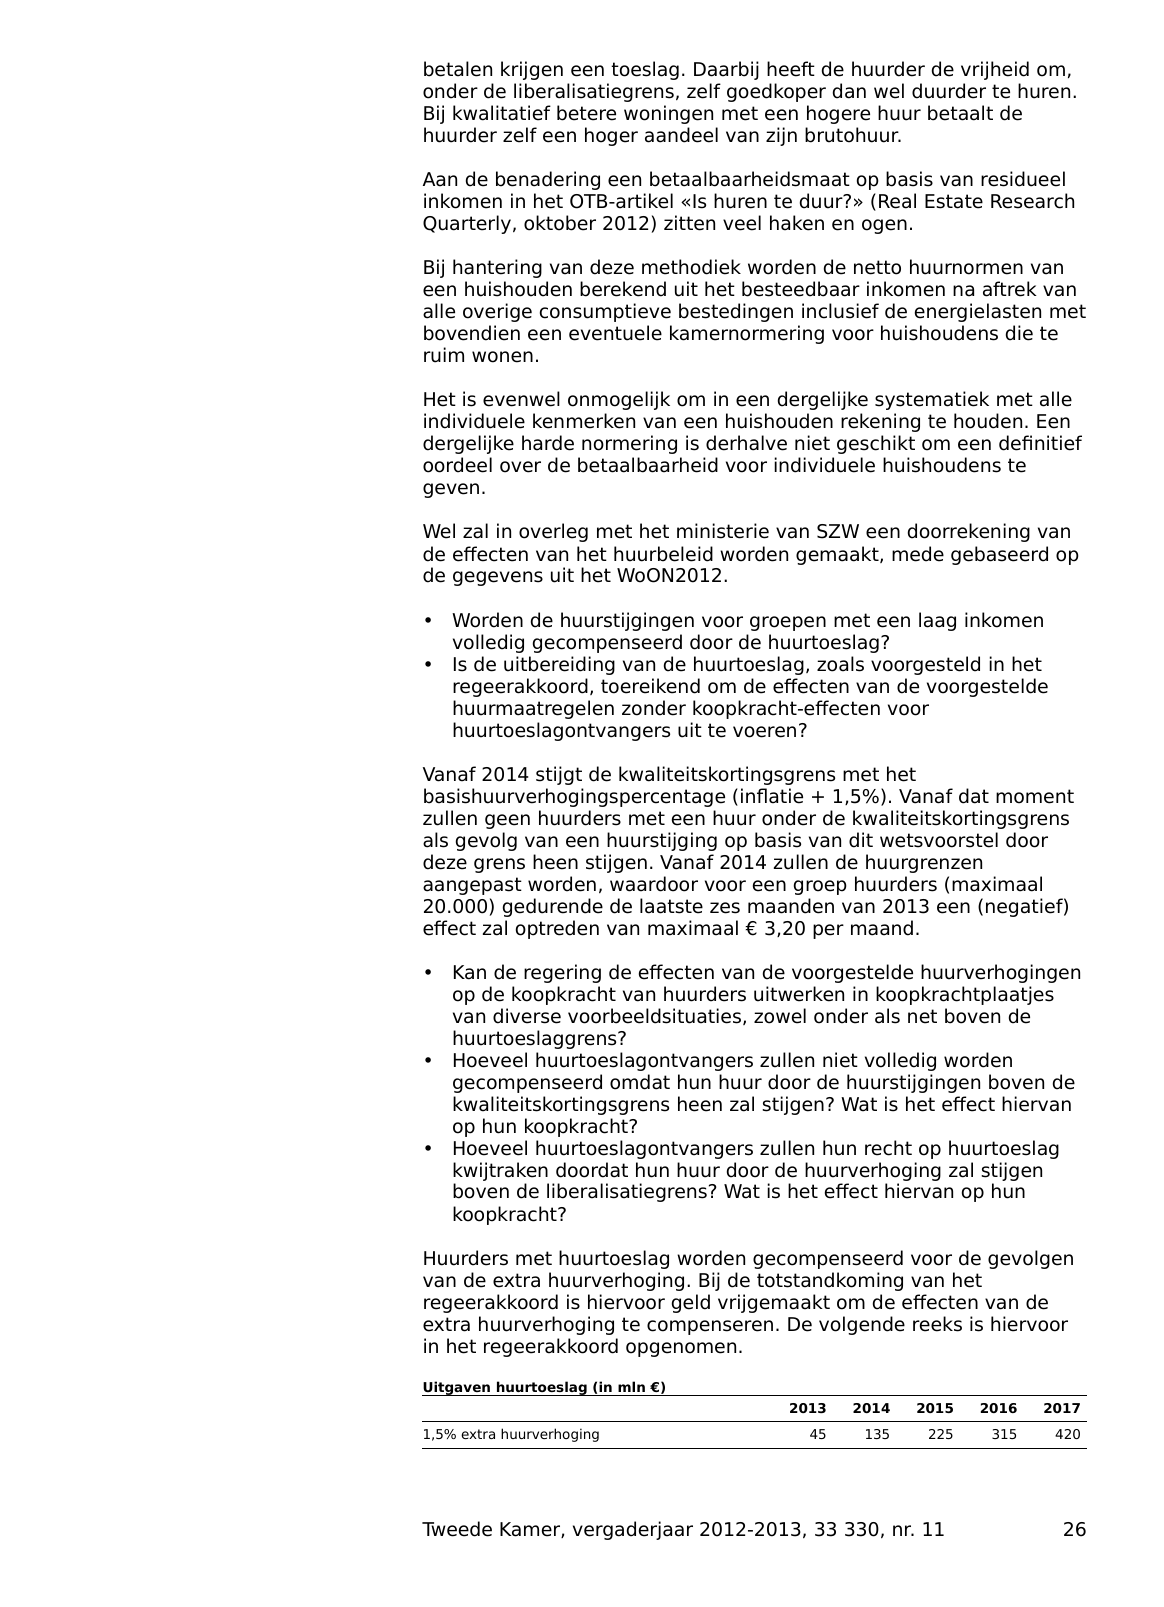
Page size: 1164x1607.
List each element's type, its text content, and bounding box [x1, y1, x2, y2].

table_cell 1,5% extra huurverhoging [422, 1422, 769, 1447]
table_cell 135 [833, 1422, 896, 1447]
table_cell 420 [1023, 1422, 1087, 1447]
text • Kan de regering de effecten van de voorgestelde huurverhogingen op de koopkracht van huurders uitwerken in koopkrachtplaatjes van diverse voorbeeldsituaties, zowel onder als net boven de huurtoeslaggrens? [422, 962, 1087, 1049]
text Het is evenwel onmogelijk om in een dergelijke systematiek met alle individuele kenmerken van een huishouden rekening te houden. Een dergelijke harde normering is derhalve niet geschikt om een definitief oordeel over de betaalbaarheid voor individuele huishoudens te geven. [422, 389, 1087, 499]
text Aan de benadering een betaalbaarheidsmaat op basis van residueel inkomen in het OTB-artikel «Is huren te duur?» (Real Estate Research Quarterly, oktober 2012) zitten veel haken en ogen. [422, 169, 1087, 235]
table_cell 2017 [1023, 1396, 1087, 1421]
text • Hoeveel huurtoeslagontvangers zullen niet volledig worden gecompenseerd omdat hun huur door de huurstijgingen boven de kwaliteitskortingsgrens heen zal stijgen? Wat is het effect hiervan op hun koopkracht? [422, 1049, 1087, 1137]
table_cell 315 [960, 1422, 1023, 1447]
text Vanaf 2014 stijgt de kwaliteitskortingsgrens met het basishuurverhogingspercentage (inflatie + 1,5%). Vanaf dat moment zullen geen huurders met een huur onder de kwaliteitskortingsgrens als gevolg van een huurstijging op basis van dit wetsvoorstel door deze grens heen stijgen. Vanaf 2014 zullen de huurgrenzen aangepast worden, waardoor voor een groep huurders (maximaal 20.000) gedurende de laatste zes maanden van 2013 een (negatief) effect zal optreden van maximaal € 3,20 per maand. [422, 764, 1087, 939]
text Huurders met huurtoeslag worden gecompenseerd voor de gevolgen van de extra huurverhoging. Bij de totstandkoming van het regeerakkoord is hiervoor geld vrijgemaakt om de effecten van de extra huurverhoging te compenseren. De volgende reeks is hiervoor in het regeerakkoord opgenomen. [422, 1248, 1087, 1357]
table_cell 2015 [896, 1396, 959, 1421]
text • Hoeveel huurtoeslagontvangers zullen hun recht op huurtoeslag kwijtraken doordat hun huur door de huurverhoging zal stijgen boven de liberalisatiegrens? Wat is het effect hiervan op hun koopkracht? [422, 1137, 1087, 1225]
table_cell [422, 1396, 769, 1421]
table_cell 45 [769, 1422, 832, 1447]
text • Worden de huurstijgingen voor groepen met een laag inkomen volledig gecompenseerd door de huurtoeslag? [422, 609, 1087, 653]
text Wel zal in overleg met het ministerie van SZW een doorrekening van de effecten van het huurbeleid worden gemaakt, mede gebaseerd op de gegevens uit het WoON2012. [422, 521, 1087, 587]
table_cell 2013 [769, 1396, 832, 1421]
table_cell 2014 [833, 1396, 896, 1421]
text Bij hantering van deze methodiek worden de netto huurnormen van een huishouden berekend uit het besteedbaar inkomen na aftrek van alle overige consumptieve bestedingen inclusief de energielasten met bovendien een eventuele kamernormering voor huishoudens die te ruim wonen. [422, 257, 1087, 367]
table_cell 225 [896, 1422, 959, 1447]
table_header Uitgaven huurtoeslag (in mln €) [422, 1379, 1087, 1395]
text • Is de uitbereiding van de huurtoeslag, zoals voorgesteld in het regeerakkoord, toereikend om de effecten van de voorgestelde huurmaatregelen zonder koopkracht-effecten voor huurtoeslagontvangers uit te voeren? [422, 653, 1087, 741]
text betalen krijgen een toeslag. Daarbij heeft de huurder de vrijheid om, onder de liberalisatiegrens, zelf goedkoper dan wel duurder te huren. Bij kwalitatief betere woningen met een hogere huur betaalt de huurder zelf een hoger aandeel van zijn brutohuur. [422, 59, 1087, 147]
table_cell 2016 [960, 1396, 1023, 1421]
